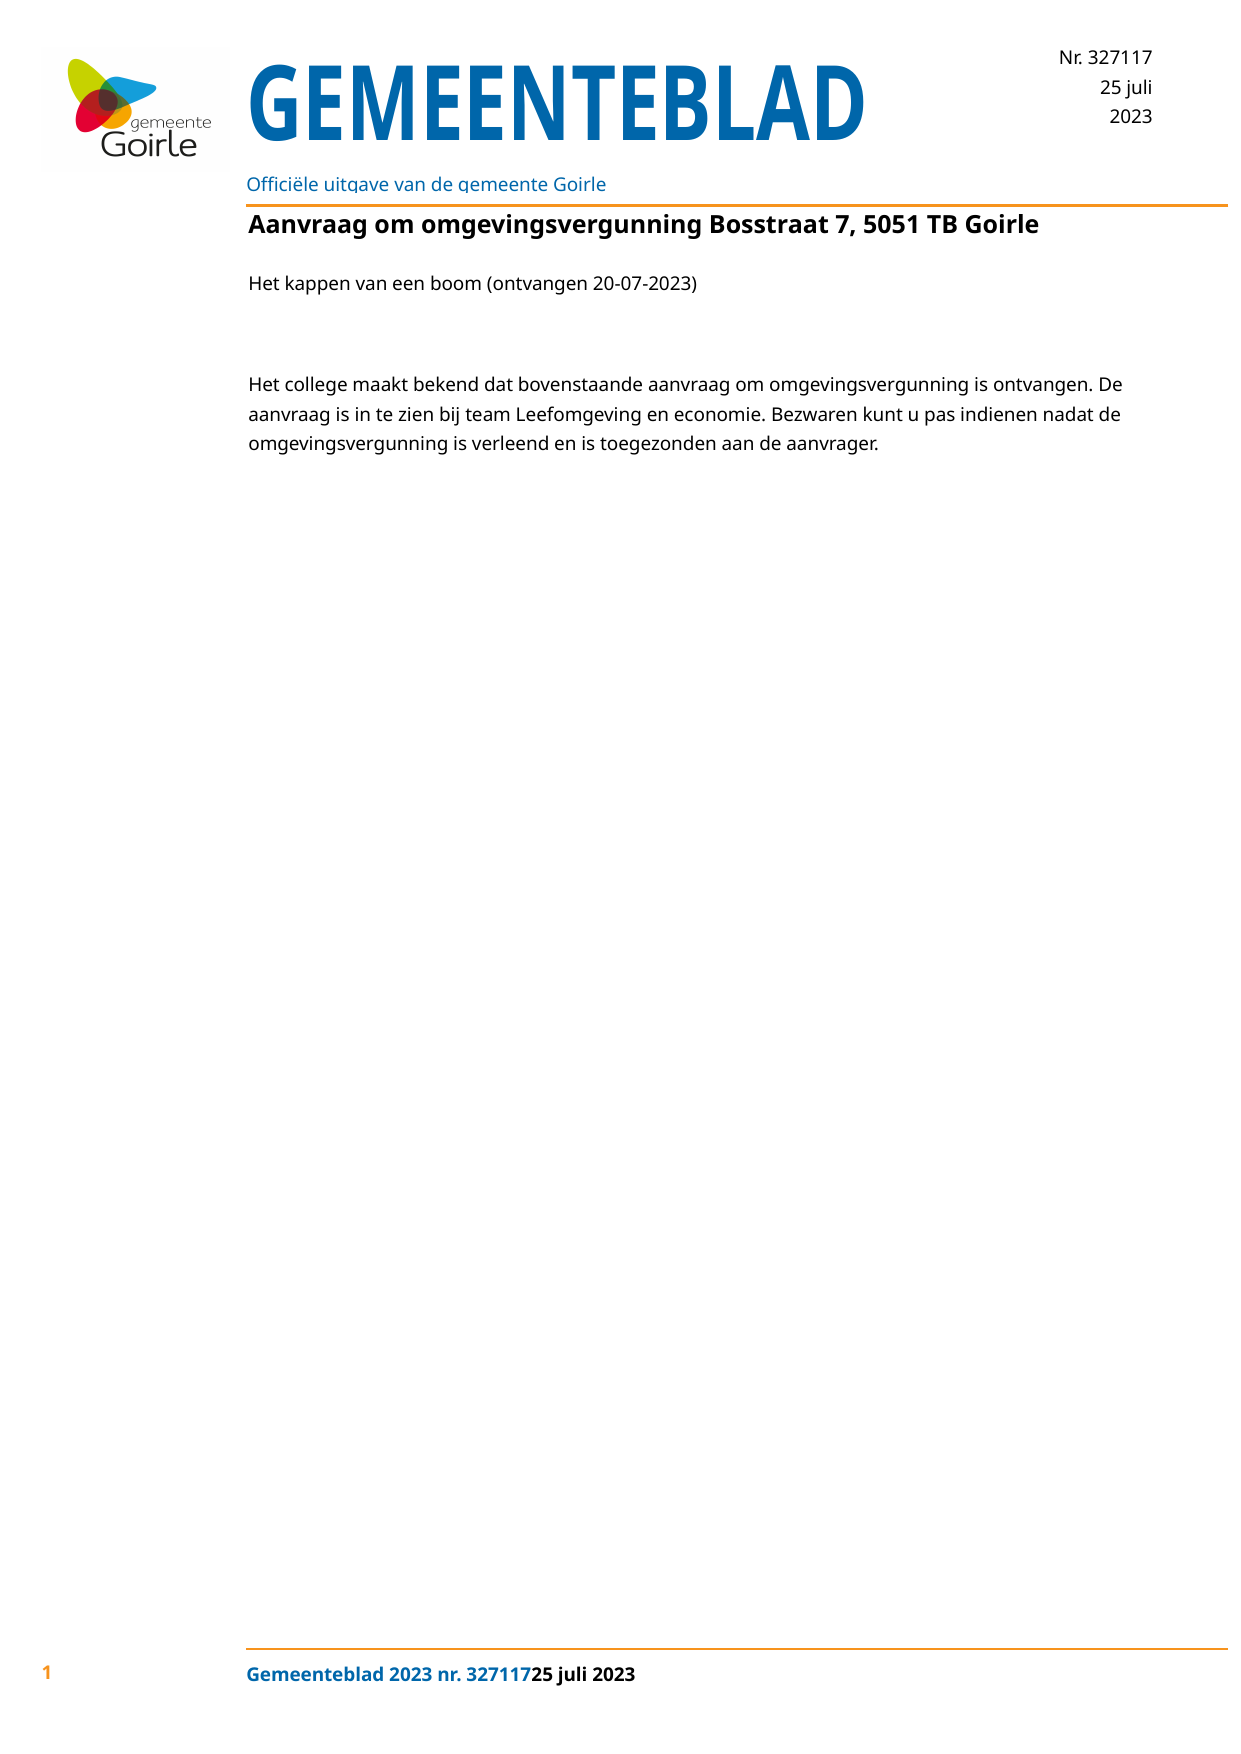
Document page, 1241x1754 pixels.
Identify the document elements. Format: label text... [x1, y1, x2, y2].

text Het college maakt bekend dat bovenstaande aanvraag om omgevingsvergunning is ontvangen. De aanvraag is in te zien bij team Leefomgeving en economie. Bezwaren kunt u pas indienen nadat de omgevingsvergunning is verleend en is toegezonden aan de aanvrager. [248, 371, 1152, 456]
text Het kappen van een boom (ontvangen 20-07-2023) [248, 270, 1152, 296]
text Aanvraag om omgevingsvergunning Bosstraat 7, 5051 TB Goirle [248, 207, 1152, 241]
picture [41, 47, 231, 172]
